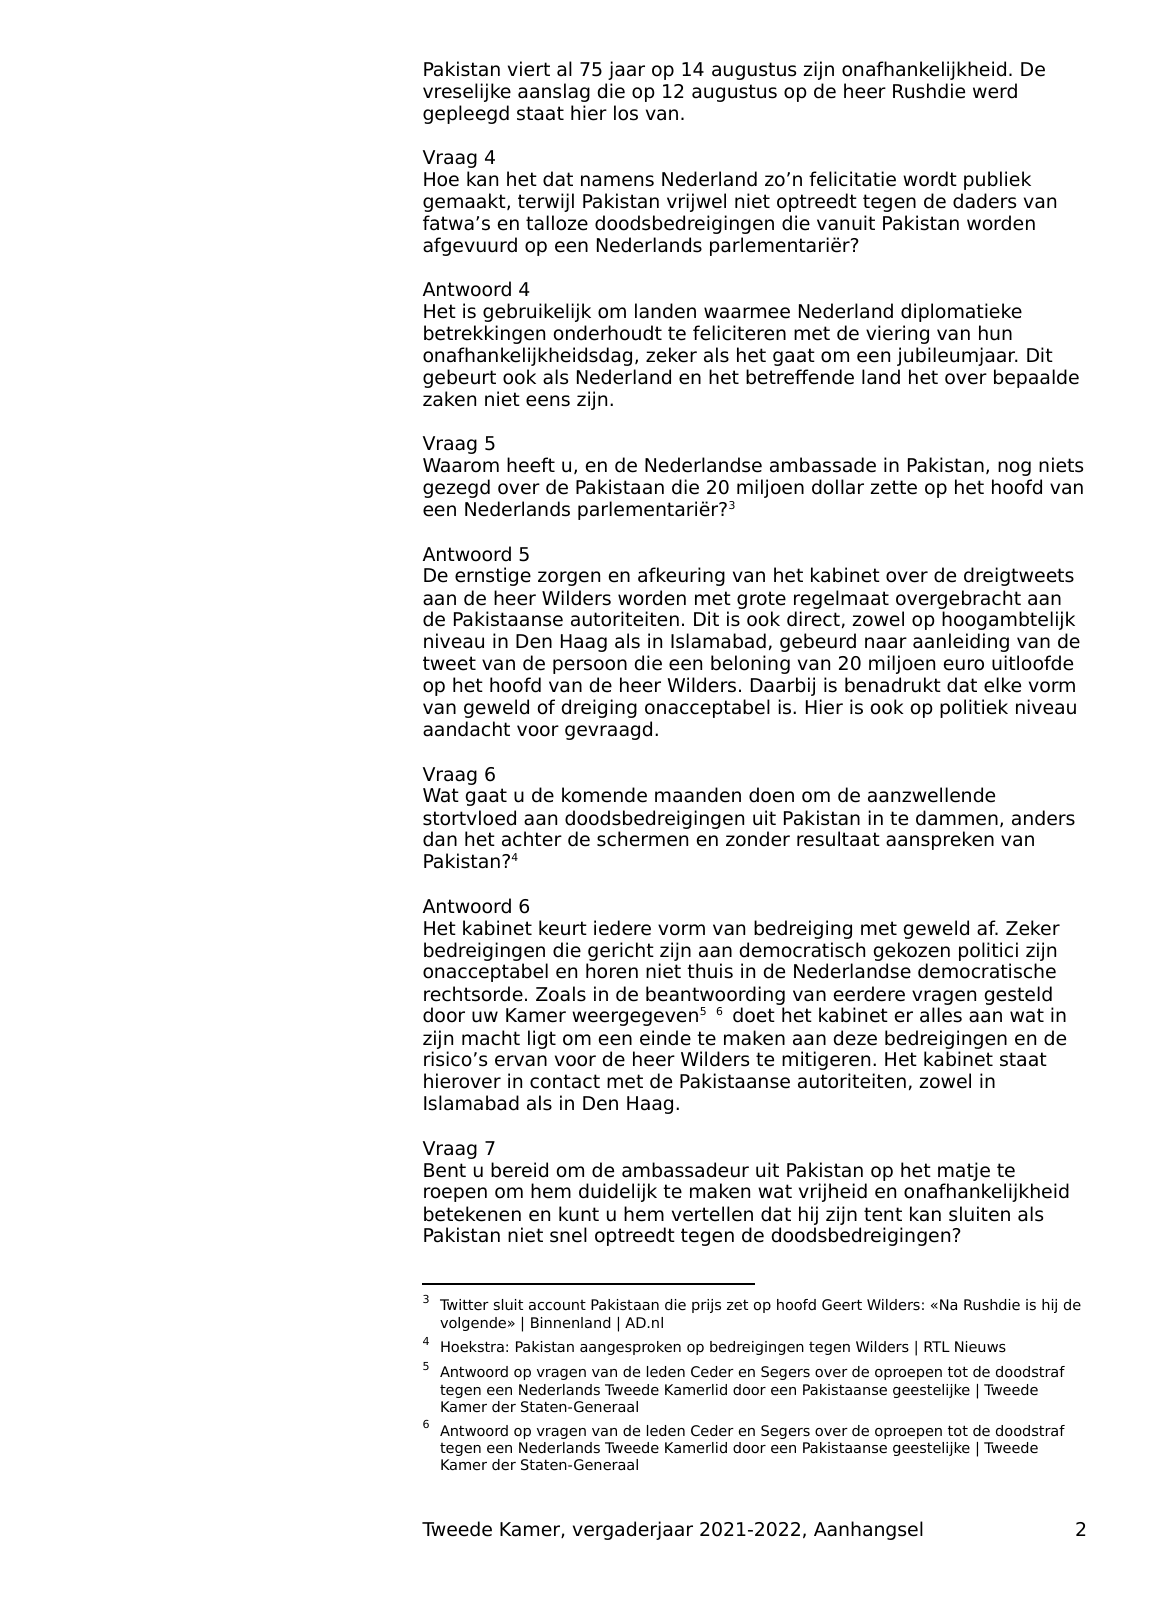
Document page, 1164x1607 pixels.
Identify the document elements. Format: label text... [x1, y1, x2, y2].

text Het is gebruikelijk om landen waarmee Nederland diplomatieke betrekkingen onderhoudt te feliciteren met de viering van hun onafhankelijkheidsdag, zeker als het gaat om een jubileumjaar. Dit gebeurt ook als Nederland en het betreffende land het over bepaalde zaken niet eens zijn. [422, 301, 1087, 411]
text Vraag 5 [422, 433, 1087, 455]
text Antwoord op vragen van de leden Ceder en Segers over de oproepen tot de doodstraf tegen een Nederlands Tweede Kamerlid door een Pakistaanse geestelijke | Tweede Kamer der Staten-Generaal [422, 1418, 1087, 1474]
text Vraag 6 [422, 763, 1087, 785]
text Twitter sluit account Pakistaan die prijs zet op hoofd Geert Wilders: «Na Rushdie is hij de volgende» | Binnenland | AD.nl [422, 1293, 1087, 1332]
text Het kabinet keurt iedere vorm van bedreiging met geweld af. Zeker bedreigingen die gericht zijn aan democratisch gekozen politici zijn onacceptabel en horen niet thuis in de Nederlandse democratische rechtsorde. Zoals in de beantwoording van eerdere vragen gesteld door uw Kamer weergegeven doet het kabinet er alles aan wat in zijn macht ligt om een einde te maken aan deze bedreigingen en de risico’s ervan voor de heer Wilders te mitigeren. Het kabinet staat hierover in contact met de Pakistaanse autoriteiten, zowel in Islamabad als in Den Haag. [422, 917, 1087, 1115]
text Antwoord 4 [422, 279, 1087, 301]
text Waarom heeft u, en de Nederlandse ambassade in Pakistan, nog niets gezegd over de Pakistaan die 20 miljoen dollar zette op het hoofd van een Nederlands parlementariër? [422, 455, 1087, 521]
text Antwoord 5 [422, 543, 1087, 565]
text Antwoord 6 [422, 896, 1087, 917]
text Hoekstra: Pakistan aangesproken op bedreigingen tegen Wilders | RTL Nieuws [422, 1335, 1087, 1357]
text Wat gaat u de komende maanden doen om de aanzwellende stortvloed aan doodsbedreigingen uit Pakistan in te dammen, anders dan het achter de schermen en zonder resultaat aanspreken van Pakistan? [422, 785, 1087, 873]
text Bent u bereid om de ambassadeur uit Pakistan op het matje te roepen om hem duidelijk te maken wat vrijheid en onafhankelijkheid betekenen en kunt u hem vertellen dat hij zijn tent kan sluiten als Pakistan niet snel optreedt tegen de doodsbedreigingen? [422, 1159, 1087, 1247]
text Vraag 4 [422, 147, 1087, 169]
text Antwoord op vragen van de leden Ceder en Segers over de oproepen tot de doodstraf tegen een Nederlands Tweede Kamerlid door een Pakistaanse geestelijke | Tweede Kamer der Staten-Generaal [422, 1360, 1087, 1416]
text Pakistan viert al 75 jaar op 14 augustus zijn onafhankelijkheid. De vreselijke aanslag die op 12 augustus op de heer Rushdie werd gepleegd staat hier los van. [422, 59, 1087, 125]
text De ernstige zorgen en afkeuring van het kabinet over de dreigtweets aan de heer Wilders worden met grote regelmaat overgebracht aan de Pakistaanse autoriteiten. Dit is ook direct, zowel op hoogambtelijk niveau in Den Haag als in Islamabad, gebeurd naar aanleiding van de tweet van de persoon die een beloning van 20 miljoen euro uitloofde op het hoofd van de heer Wilders. Daarbij is benadrukt dat elke vorm van geweld of dreiging onacceptabel is. Hier is ook op politiek niveau aandacht voor gevraagd. [422, 565, 1087, 741]
text Vraag 7 [422, 1137, 1087, 1159]
text Hoe kan het dat namens Nederland zo’n felicitatie wordt publiek gemaakt, terwijl Pakistan vrijwel niet optreedt tegen de daders van fatwa’s en talloze doodsbedreigingen die vanuit Pakistan worden afgevuurd op een Nederlands parlementariër? [422, 169, 1087, 257]
